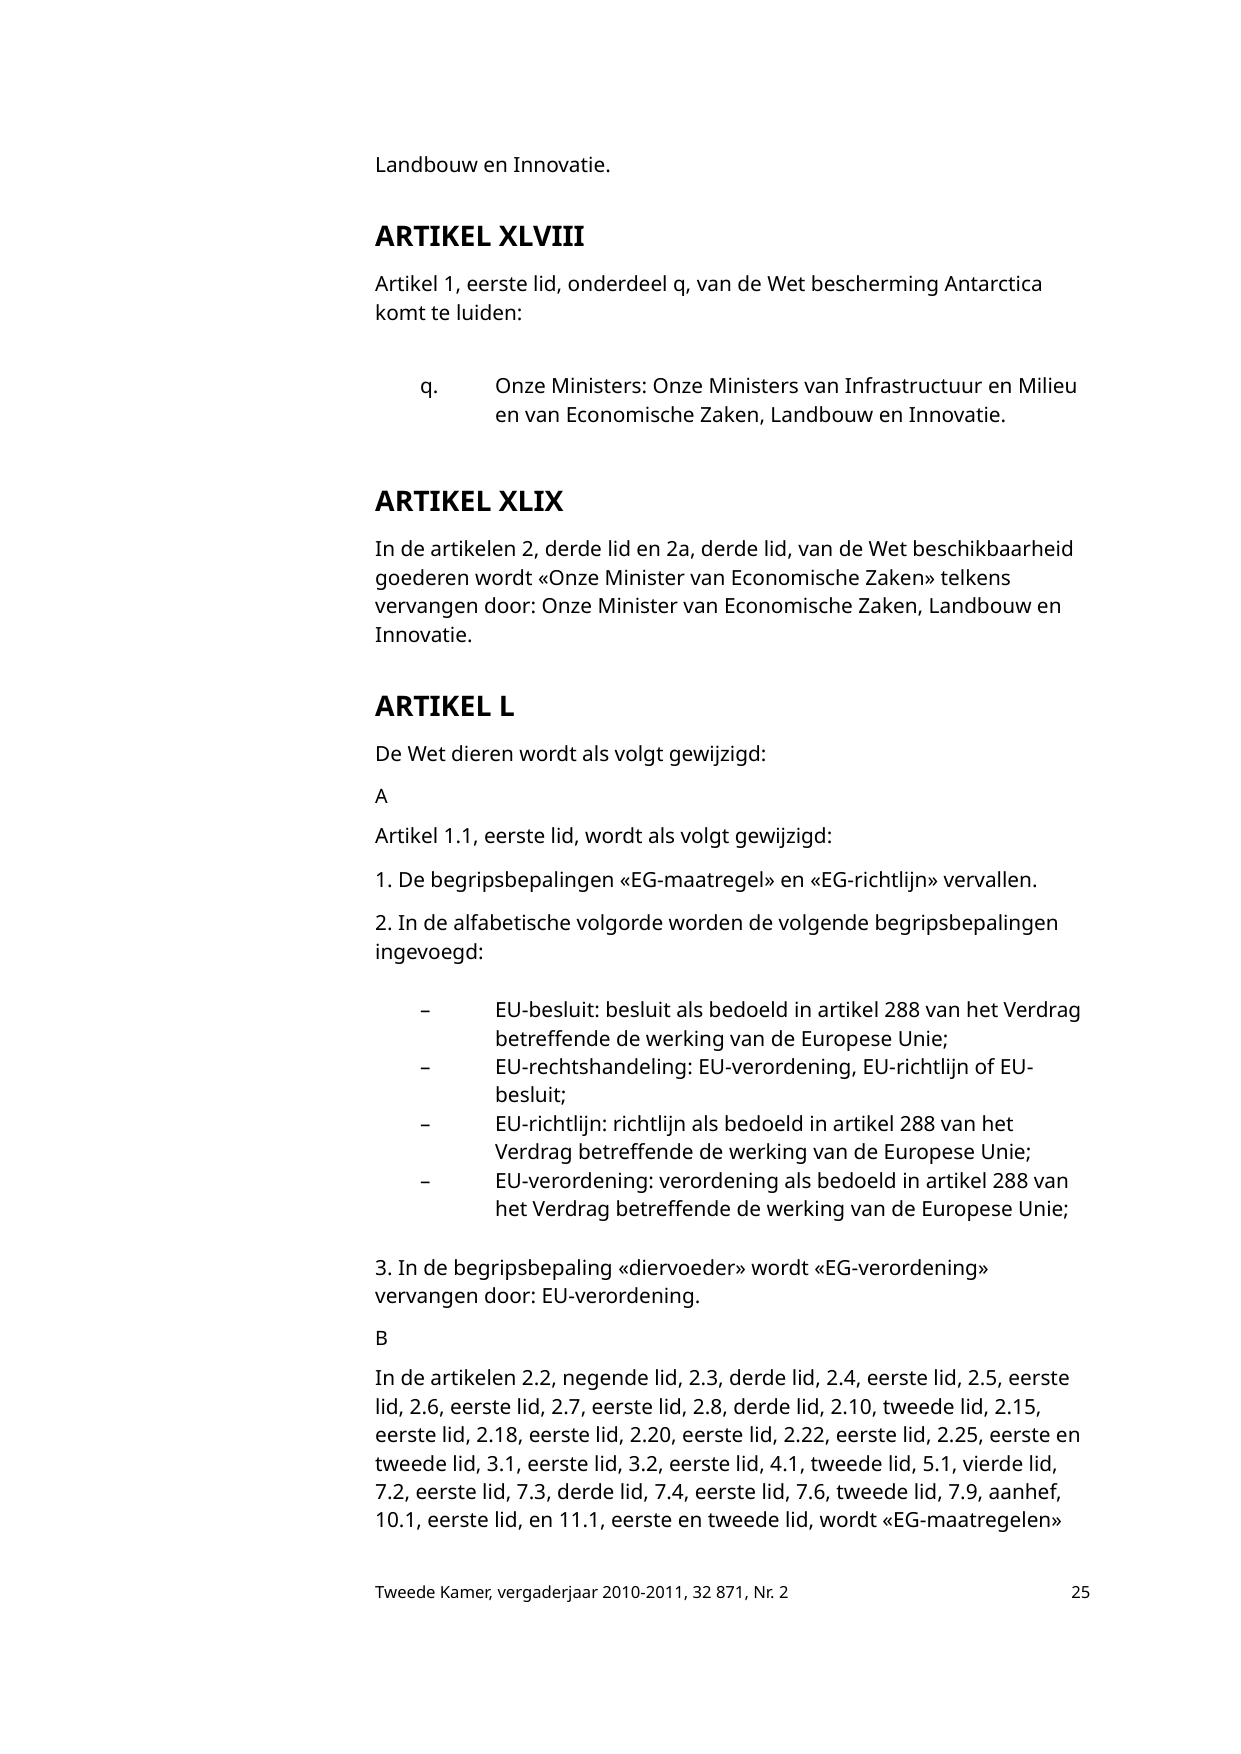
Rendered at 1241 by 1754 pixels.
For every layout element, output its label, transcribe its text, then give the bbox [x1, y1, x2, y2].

text B [375, 1325, 1090, 1352]
text 3. In de begripsbepaling «diervoeder» wordt «EG-verordening» vervangen door: EU-verordening. [375, 1253, 1090, 1310]
list EU-verordening: verordening als bedoeld in artikel 288 van het Verdrag betreffende de werking van de Europese Unie; [420, 1166, 1090, 1223]
list EU-richtlijn: richtlijn als bedoeld in artikel 288 van het Verdrag betreffende de werking van de Europese Unie; [420, 1109, 1090, 1166]
text Artikel 1, eerste lid, onderdeel q, van de Wet bescherming Antarctica komt te luiden: [375, 269, 1090, 326]
subtitle ARTIKEL XLIX [375, 481, 1090, 519]
text De Wet dieren wordt als volgt gewijzigd: [375, 739, 1090, 768]
text Artikel 1.1, eerste lid, wordt als volgt gewijzigd: [375, 822, 1090, 850]
text In de artikelen 2.2, negende lid, 2.3, derde lid, 2.4, eerste lid, 2.5, eerste lid, 2.6, eerste lid, 2.7, eerste lid, 2.8, derde lid, 2.10, tweede lid, 2.15, eerste lid, 2.18, eerste lid, 2.20, eerste lid, 2.22, eerste lid, 2.25, eerste en tweede lid, 3.1, eerste lid, 3.2, eerste lid, 4.1, tweede lid, 5.1, vierde lid, 7.2, eerste lid, 7.3, derde lid, 7.4, eerste lid, 7.6, tweede lid, 7.9, aanhef, 10.1, eerste lid, en 11.1, eerste en tweede lid, wordt «EG-maatregelen» [375, 1363, 1090, 1534]
subtitle ARTIKEL L [375, 686, 1090, 724]
text 2. In de alfabetische volgorde worden de volgende begripsbepalingen ingevoegd: [375, 908, 1090, 965]
list EU-rechtshandeling: EU-verordening, EU-richtlijn of EU-besluit; [420, 1052, 1090, 1109]
text A [375, 783, 1090, 810]
subtitle ARTIKEL XLVIII [375, 216, 1090, 254]
text In de artikelen 2, derde lid en 2a, derde lid, van de Wet beschikbaarheid goederen wordt «Onze Minister van Economische Zaken» telkens vervangen door: Onze Minister van Economische Zaken, Landbouw en Innovatie. [375, 534, 1090, 648]
list Onze Ministers: Onze Ministers van Infrastructuur en Milieu en van Economische Zaken, Landbouw en Innovatie. [420, 371, 1090, 428]
text Landbouw en Innovatie. [375, 150, 1090, 178]
text 1. De begripsbepalingen «EG-maatregel» en «EG-richtlijn» vervallen. [375, 865, 1090, 893]
list EU-besluit: besluit als bedoeld in artikel 288 van het Verdrag betreffende de werking van de Europese Unie; [420, 995, 1090, 1052]
